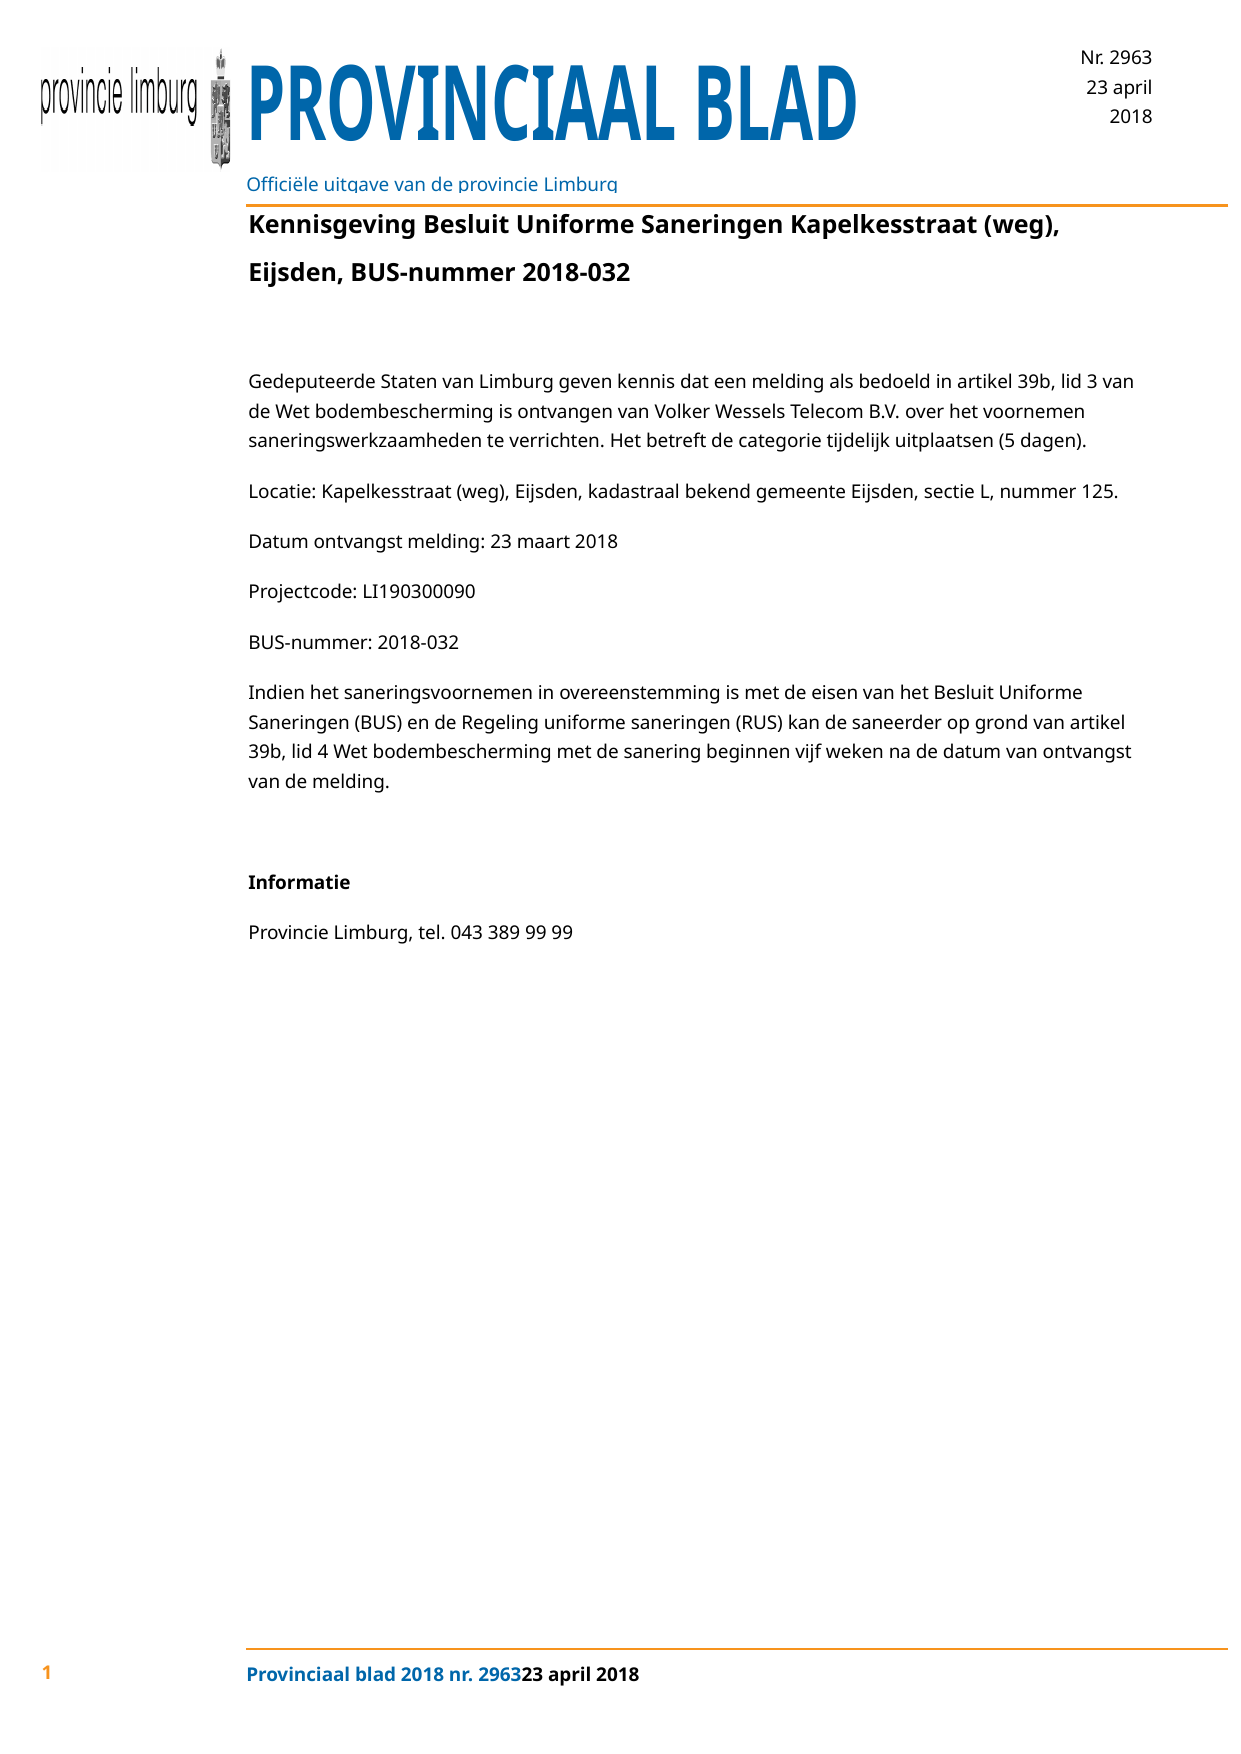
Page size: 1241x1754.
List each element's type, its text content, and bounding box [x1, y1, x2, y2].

text BUS-nummer: 2018-032 [248, 629, 1152, 655]
text Locatie: Kapelkesstraat (weg), Eijsden, kadastraal bekend gemeente Eijsden, sectie L, nummer 125. [248, 478, 1152, 504]
text Datum ontvangst melding: 23 maart 2018 [248, 528, 1152, 554]
text Provincie Limburg, tel. 043 389 99 99 [248, 919, 1152, 945]
text Kennisgeving Besluit Uniforme Saneringen Kapelkesstraat (weg), Eijsden, BUS-nummer 2018-032 [248, 207, 1152, 288]
text Gedeputeerde Staten van Limburg geven kennis dat een melding als bedoeld in artikel 39b, lid 3 van de Wet bodembescherming is ontvangen van Volker Wessels Telecom B.V. over het voornemen saneringswerkzaamheden te verrichten. Het betreft de categorie tijdelijk uitplaatsen (5 dagen). [248, 368, 1152, 453]
text Projectcode: LI190300090 [248, 579, 1152, 604]
text Informatie [248, 869, 1152, 895]
text Indien het saneringsvoornemen in overeenstemming is met de eisen van het Besluit Uniforme Saneringen (BUS) en de Regeling uniforme saneringen (RUS) kan de saneerder op grond van artikel 39b, lid 4 Wet bodembescherming met de sanering beginnen vijf weken na de datum van ontvangst van de melding. [248, 679, 1152, 794]
picture [41, 47, 231, 172]
